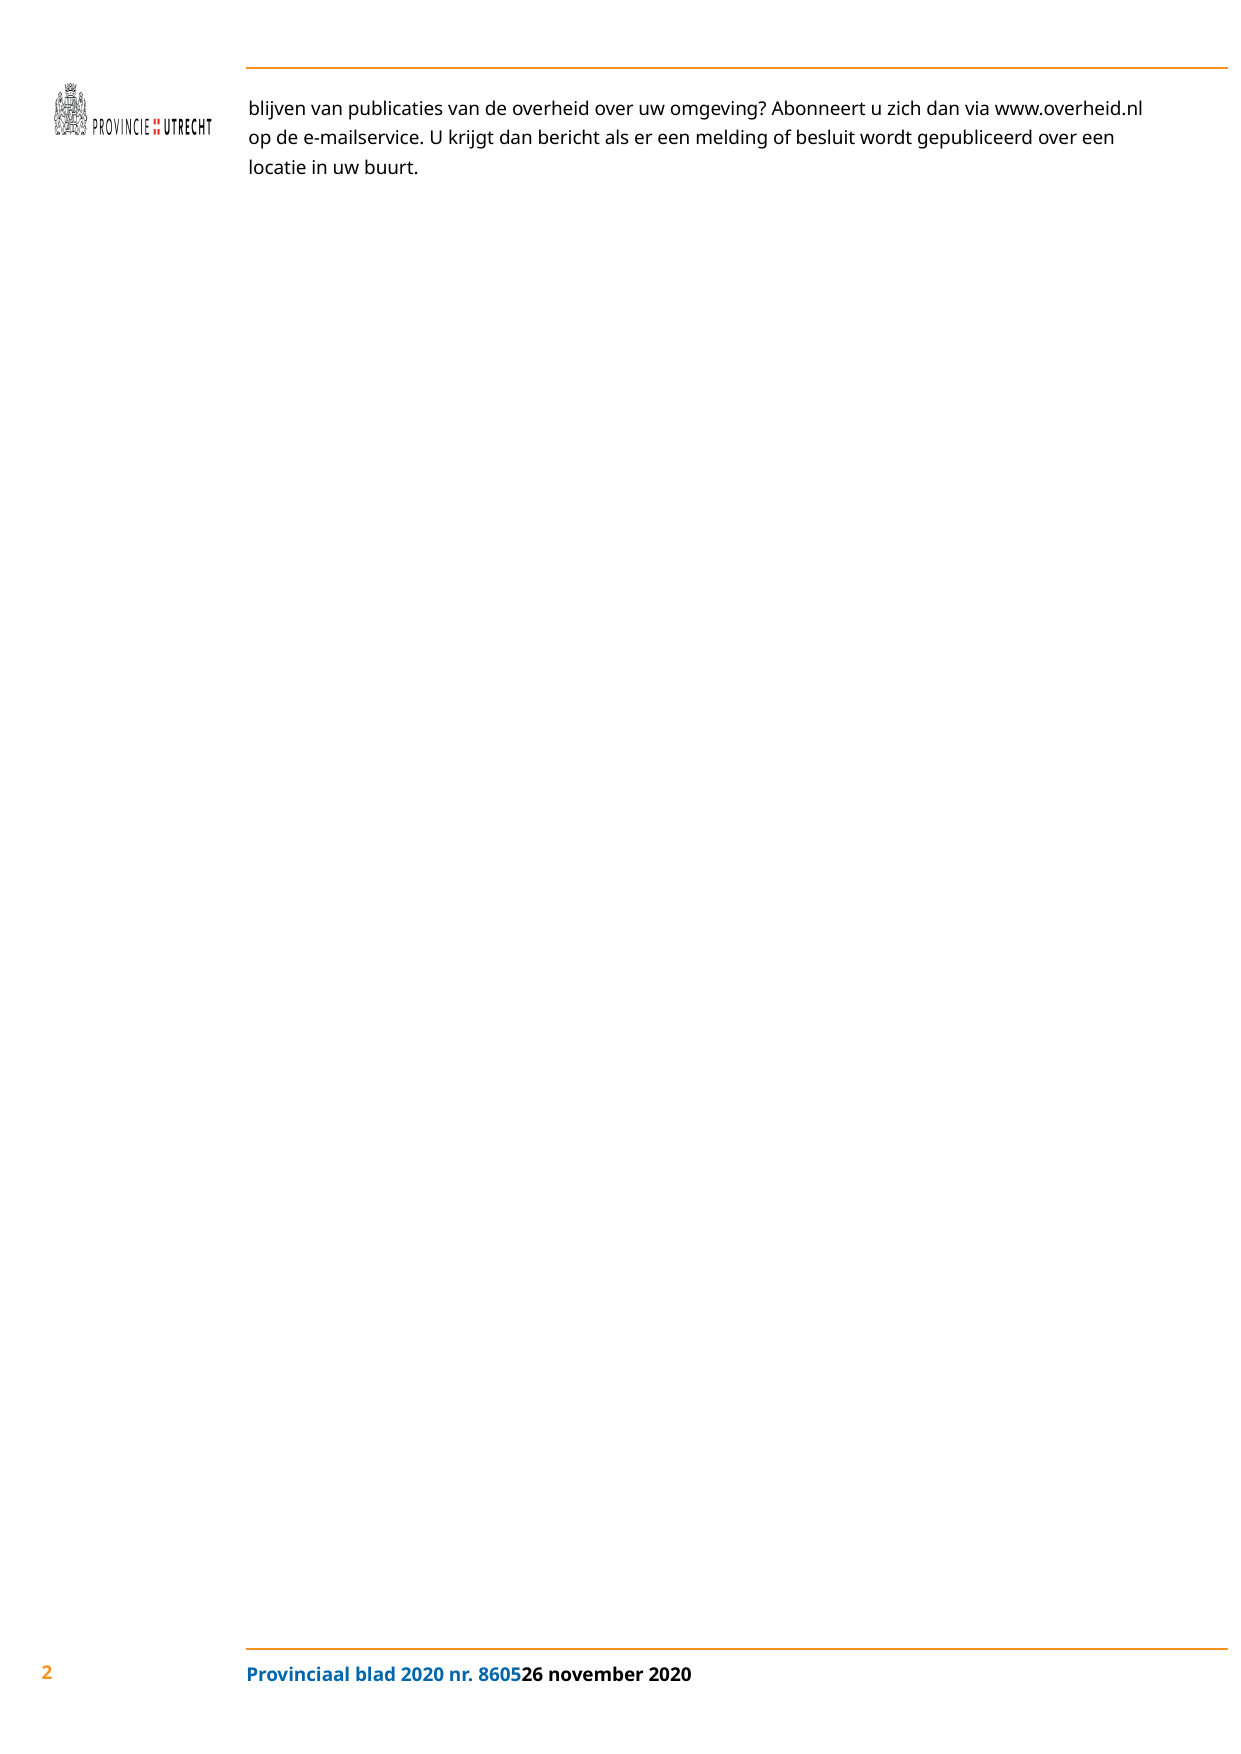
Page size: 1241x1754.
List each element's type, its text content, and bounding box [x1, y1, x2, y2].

picture [41, 47, 231, 172]
text blijven van publicaties van de overheid over uw omgeving? Abonneert u zich dan via www.overheid.nl op de e-mailservice. U krijgt dan bericht als er een melding of besluit wordt gepubliceerd over een locatie in uw buurt. [248, 95, 1152, 180]
